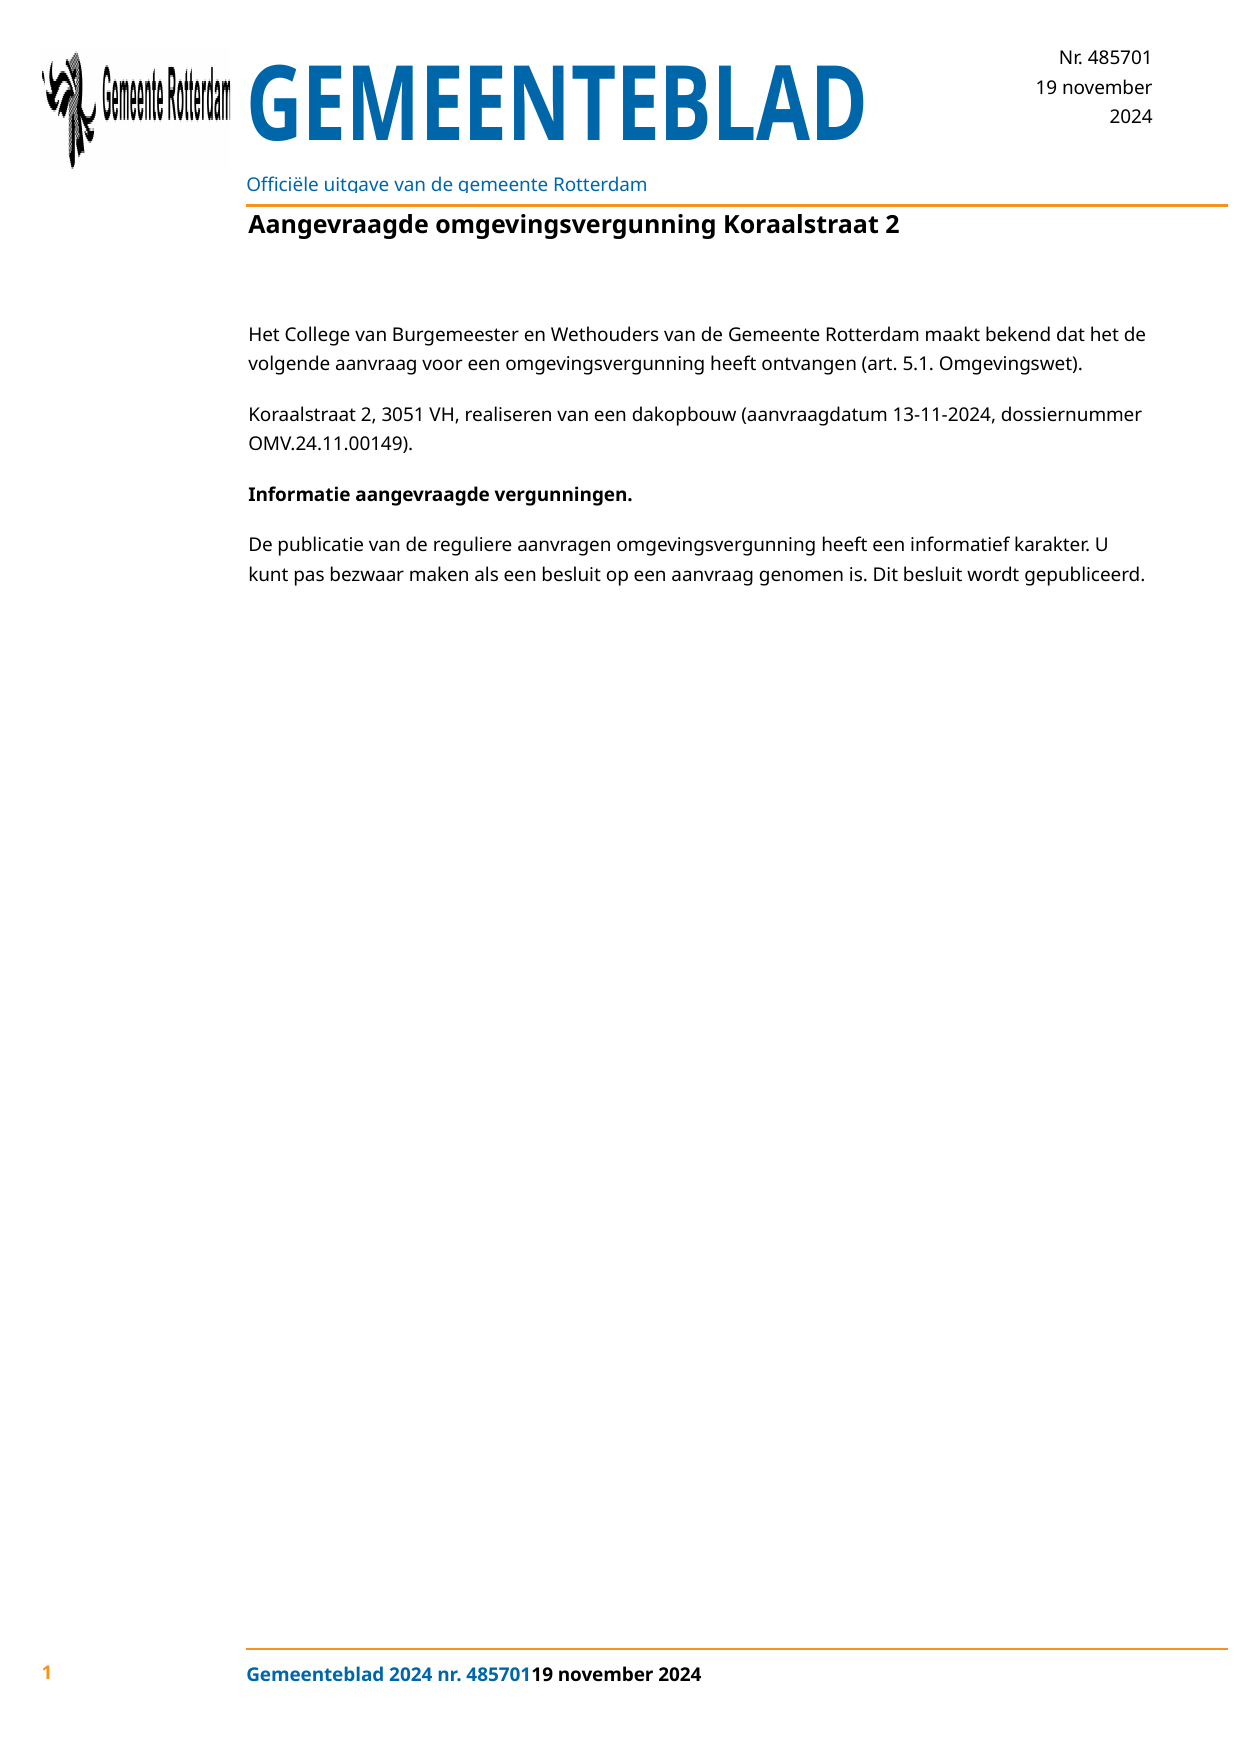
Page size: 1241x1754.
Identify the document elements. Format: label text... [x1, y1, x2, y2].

text Aangevraagde omgevingsvergunning Koraalstraat 2 [248, 207, 1152, 241]
text De publicatie van de reguliere aanvragen omgevingsvergunning heeft een informatief karakter. U kunt pas bezwaar maken als een besluit op een aanvraag genomen is. Dit besluit wordt gepubliceerd. [248, 531, 1152, 586]
picture [41, 47, 231, 172]
text Het College van Burgemeester en Wethouders van de Gemeente Rotterdam maakt bekend dat het de volgende aanvraag voor een omgevingsvergunning heeft ontvangen (art. 5.1. Omgevingswet). [248, 321, 1152, 376]
text Koraalstraat 2, 3051 VH, realiseren van een dakopbouw (aanvraagdatum 13-11-2024, dossiernummer OMV.24.11.00149). [248, 401, 1152, 456]
text Informatie aangevraagde vergunningen. [248, 481, 1152, 506]
